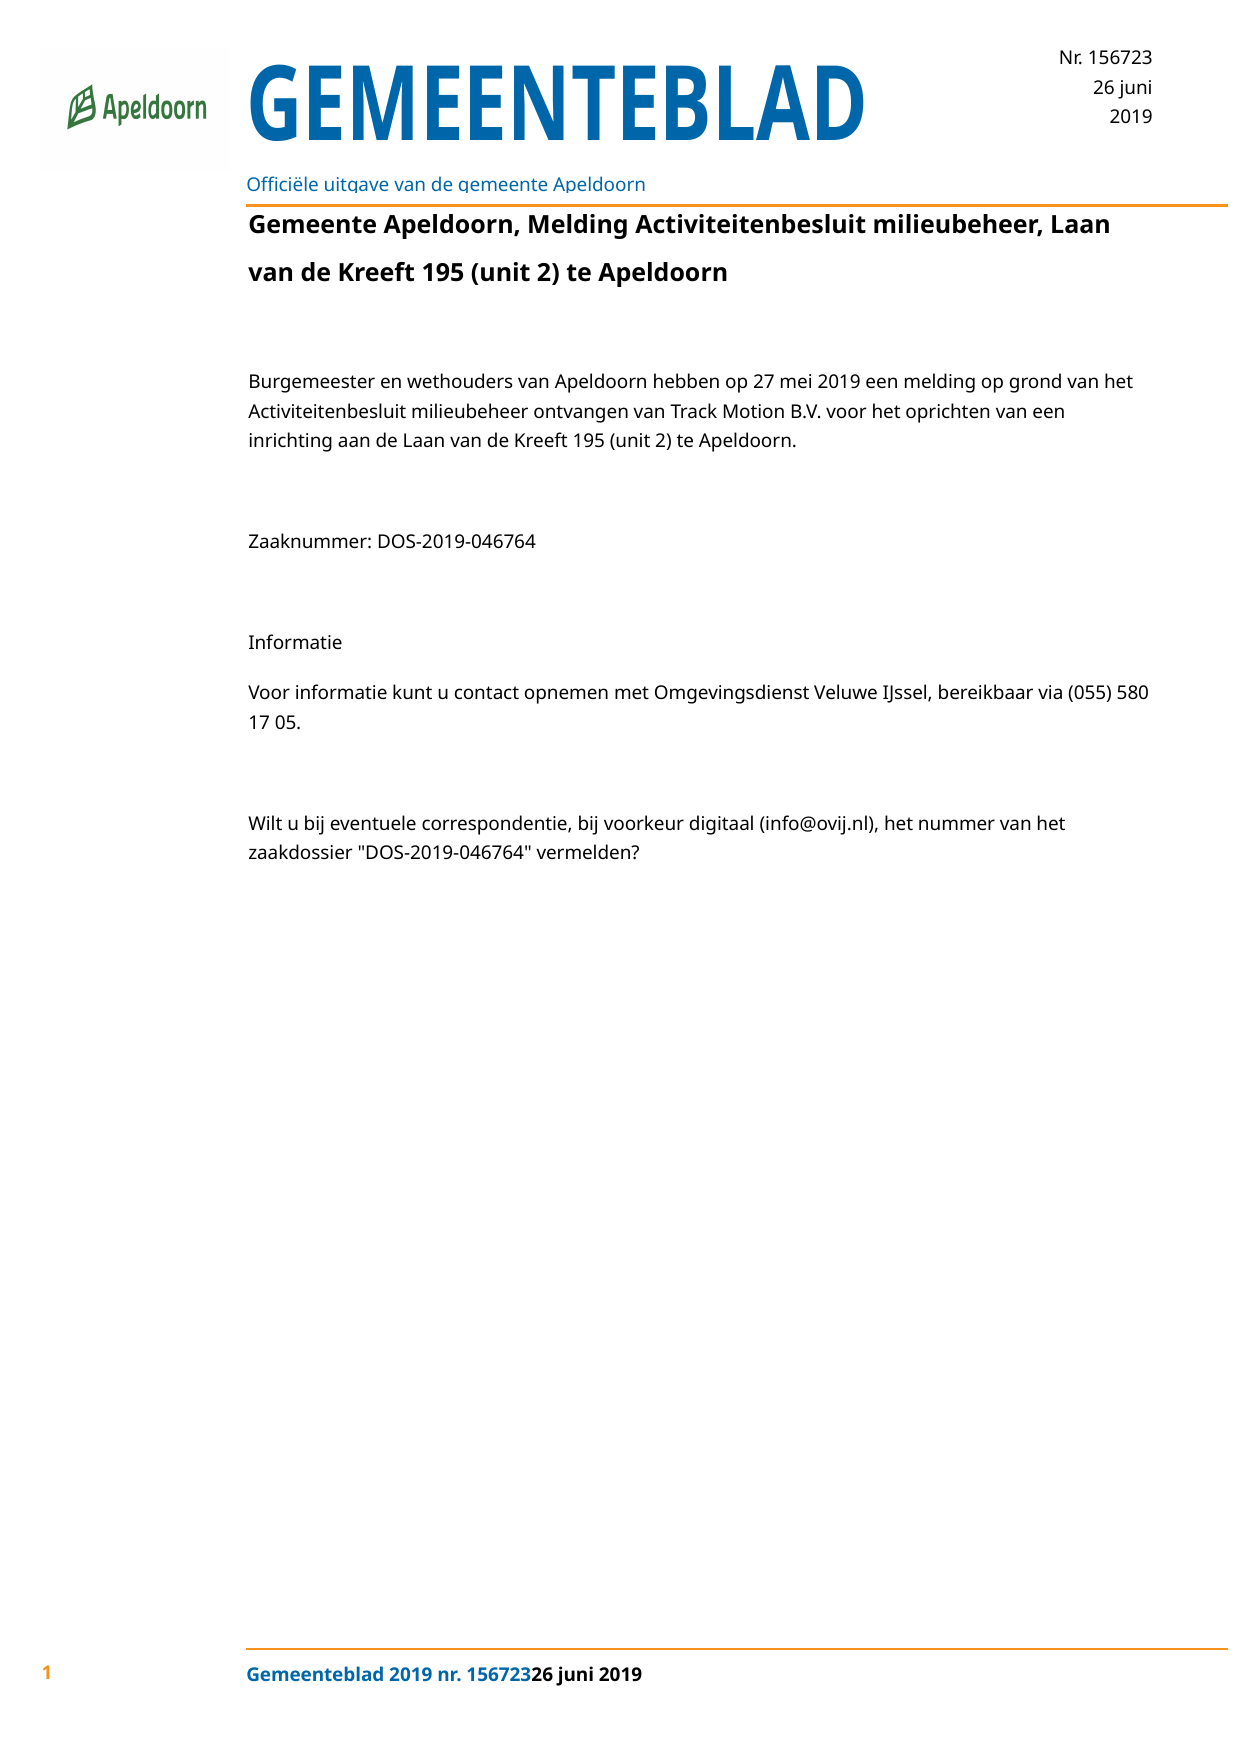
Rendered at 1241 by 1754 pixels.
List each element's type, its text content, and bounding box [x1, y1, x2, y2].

picture [41, 47, 231, 172]
text Zaaknummer: DOS-2019-046764 [248, 528, 1152, 554]
text Informatie [248, 629, 1152, 655]
text Burgemeester en wethouders van Apeldoorn hebben op 27 mei 2019 een melding op grond van het Activiteitenbesluit milieubeheer ontvangen van Track Motion B.V. voor het oprichten van een inrichting aan de Laan van de Kreeft 195 (unit 2) te Apeldoorn. [248, 368, 1152, 453]
text Gemeente Apeldoorn, Melding Activiteitenbesluit milieubeheer, Laan van de Kreeft 195 (unit 2) te Apeldoorn [248, 207, 1152, 288]
text Voor informatie kunt u contact opnemen met Omgevingsdienst Veluwe IJssel, bereikbaar via (055) 580 17 05. [248, 679, 1152, 735]
text Wilt u bij eventuele correspondentie, bij voorkeur digitaal (info@ovij.nl), het nummer van het zaakdossier "DOS-2019-046764" vermelden? [248, 810, 1152, 865]
